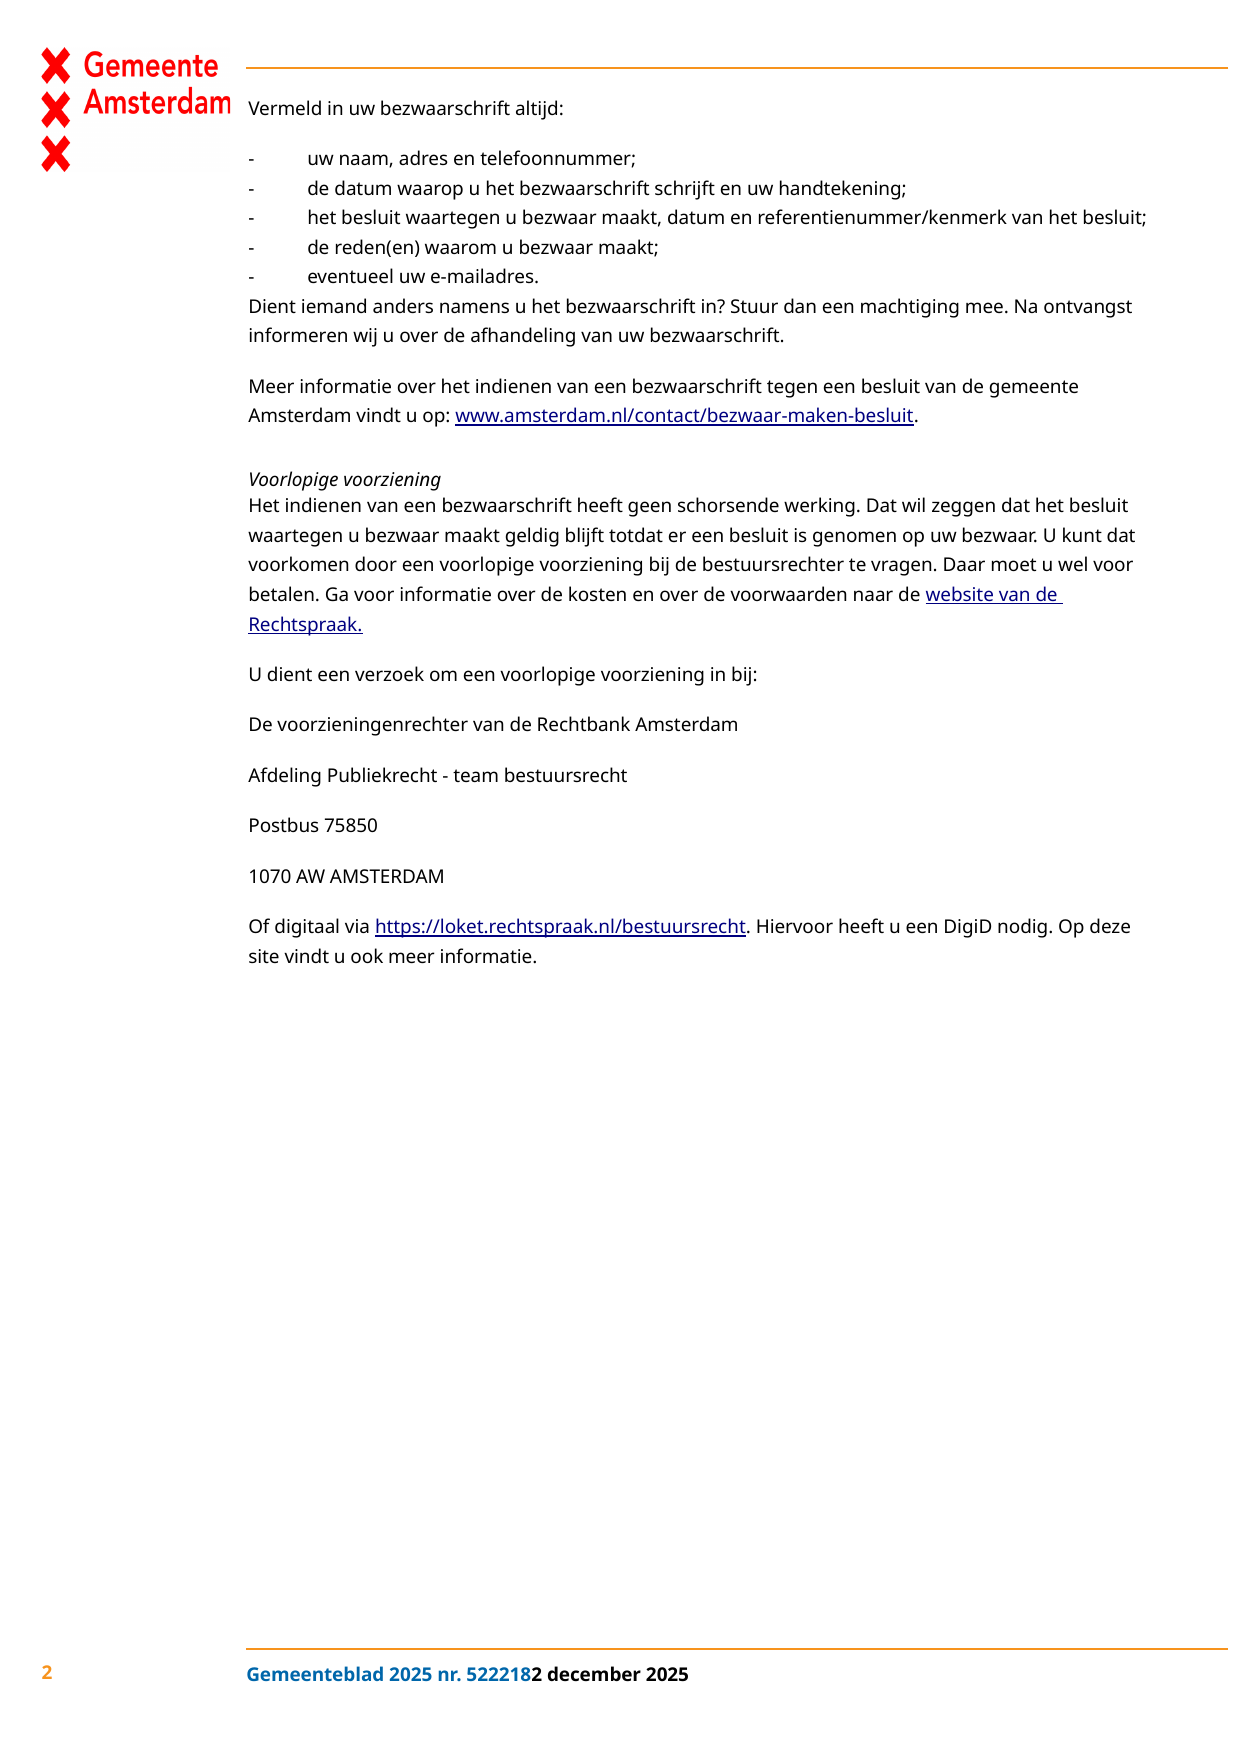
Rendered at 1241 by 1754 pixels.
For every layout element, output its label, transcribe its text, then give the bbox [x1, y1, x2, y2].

text Vermeld in uw bezwaarschrift altijd: [248, 95, 1152, 121]
text 1070 AW AMSTERDAM [248, 863, 1152, 888]
text De voorzieningenrechter van de Rechtbank Amsterdam [248, 712, 1152, 737]
list de reden(en) waarom u bezwaar maakt; [248, 234, 1152, 260]
text Het indienen van een bezwaarschrift heeft geen schorsende werking. Dat wil zeggen dat het besluit waartegen u bezwaar maakt geldig blijft totdat er een besluit is genomen op uw bezwaar. U kunt dat voorkomen door een voorlopige voorziening bij de bestuursrechter te vragen. Daar moet u wel voor betalen. Ga voor informatie over de kosten en over de voorwaarden naar de website van de Rechtspraak. [248, 492, 1152, 636]
list uw naam, adres en telefoonnummer; [248, 145, 1152, 171]
picture [41, 47, 231, 172]
text Of digitaal via https://loket.rechtspraak.nl/bestuursrecht. Hiervoor heeft u een DigiD nodig. Op deze site vindt u ook meer informatie. [248, 913, 1152, 968]
list de datum waarop u het bezwaarschrift schrijft en uw handtekening; [248, 175, 1152, 201]
text Meer informatie over het indienen van een bezwaarschrift tegen een besluit van de gemeente Amsterdam vindt u op: www.amsterdam.nl/contact/bezwaar-maken-besluit. [248, 373, 1152, 428]
list het besluit waartegen u bezwaar maakt, datum en referentienummer/kenmerk van het besluit; [248, 204, 1152, 230]
text Afdeling Publiekrecht - team bestuursrecht [248, 762, 1152, 788]
text U dient een verzoek om een voorlopige voorziening in bij: [248, 661, 1152, 687]
text Dient iemand anders namens u het bezwaarschrift in? Stuur dan een machtiging mee. Na ontvangst informeren wij u over de afhandeling van uw bezwaarschrift. [248, 293, 1152, 348]
text Voorlopige voorziening [248, 467, 1152, 492]
text Postbus 75850 [248, 812, 1152, 838]
list eventueel uw e-mailadres. [248, 263, 1152, 289]
